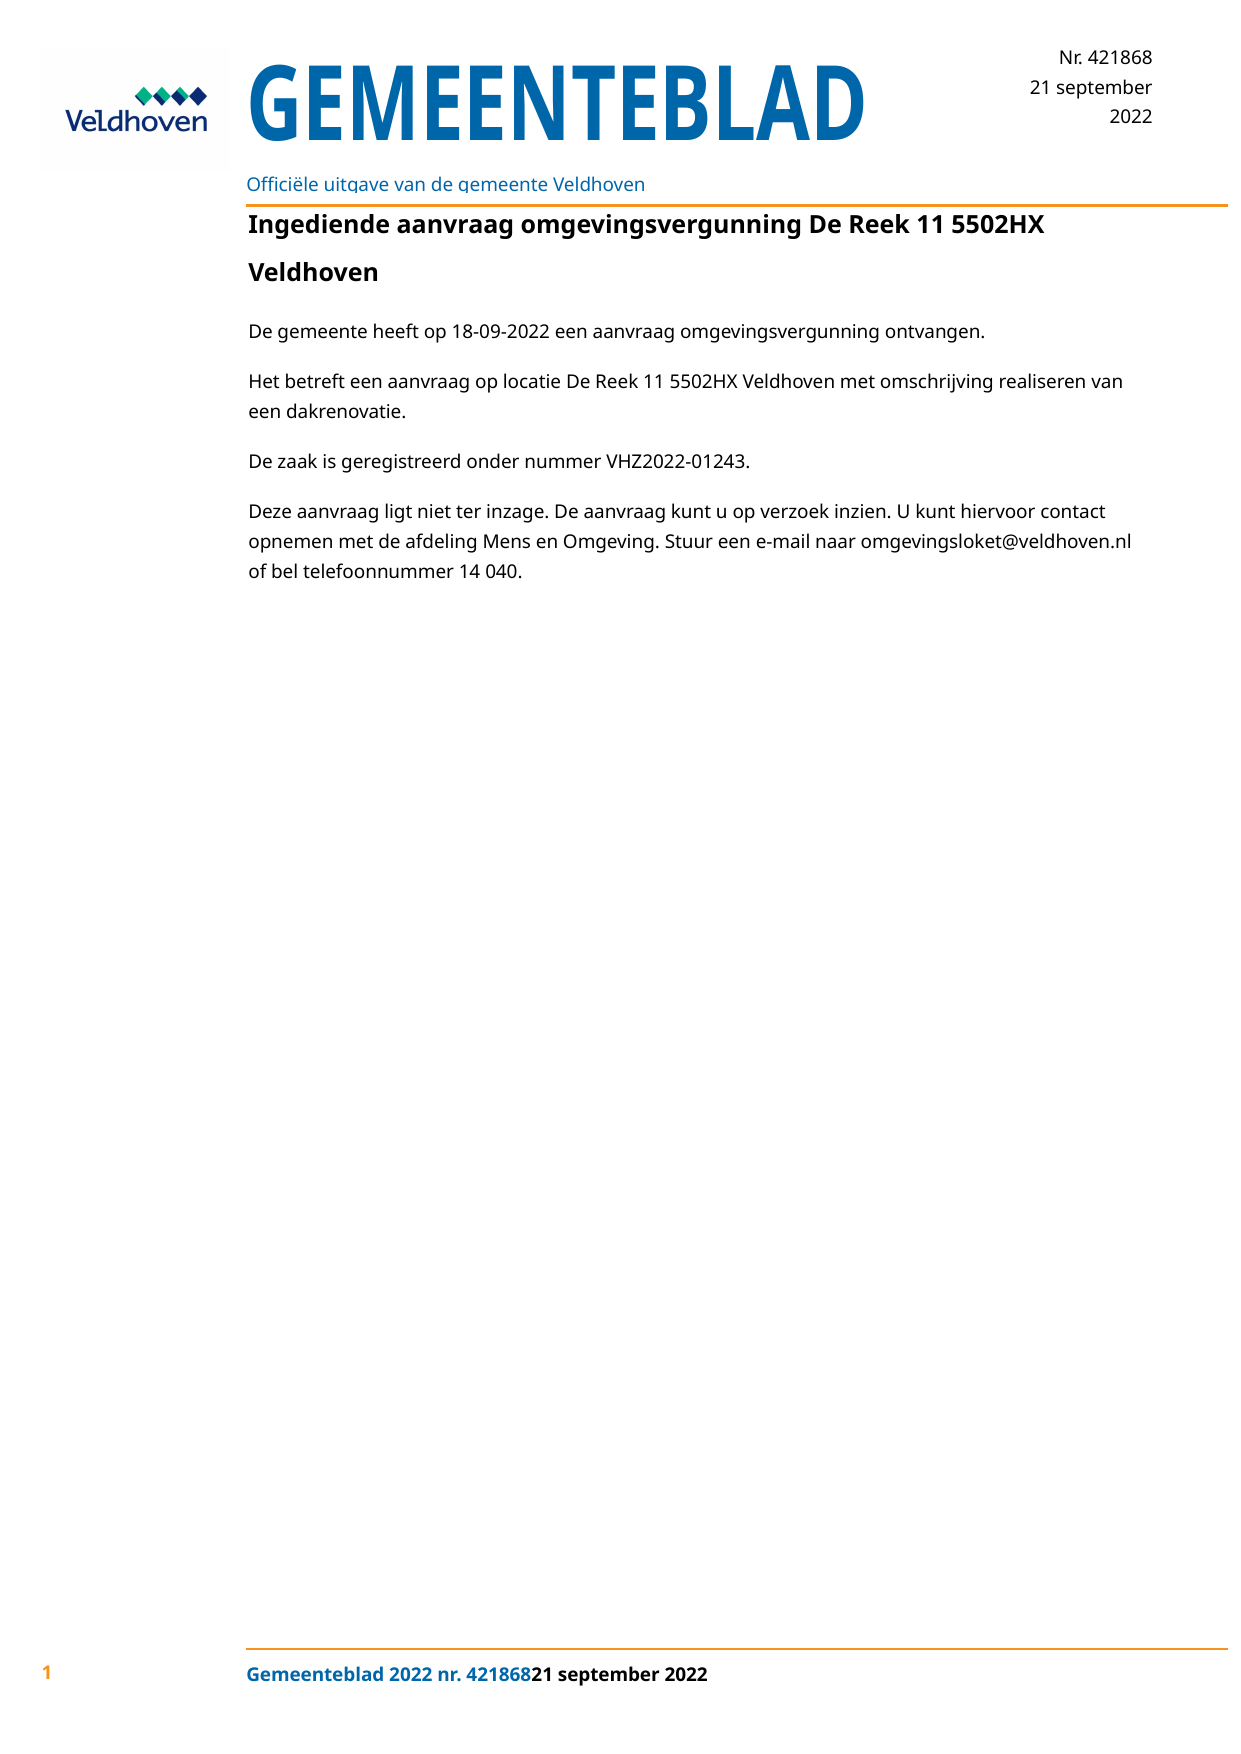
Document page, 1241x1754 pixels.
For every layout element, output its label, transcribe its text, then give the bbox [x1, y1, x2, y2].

text De zaak is geregistreerd onder nummer VHZ2022-01243. [248, 448, 1152, 474]
text Ingediende aanvraag omgevingsvergunning De Reek 11 5502HX Veldhoven [248, 207, 1152, 288]
text Deze aanvraag ligt niet ter inzage. De aanvraag kunt u op verzoek inzien. U kunt hiervoor contact opnemen met de afdeling Mens en Omgeving. Stuur een e-mail naar omgevingsloket@veldhoven.nl of bel telefoonnummer 14 040. [248, 499, 1152, 584]
text Het betreft een aanvraag op locatie De Reek 11 5502HX Veldhoven met omschrijving realiseren van een dakrenovatie. [248, 368, 1152, 424]
picture [41, 47, 231, 172]
text De gemeente heeft op 18-09-2022 een aanvraag omgevingsvergunning ontvangen. [248, 318, 1152, 344]
